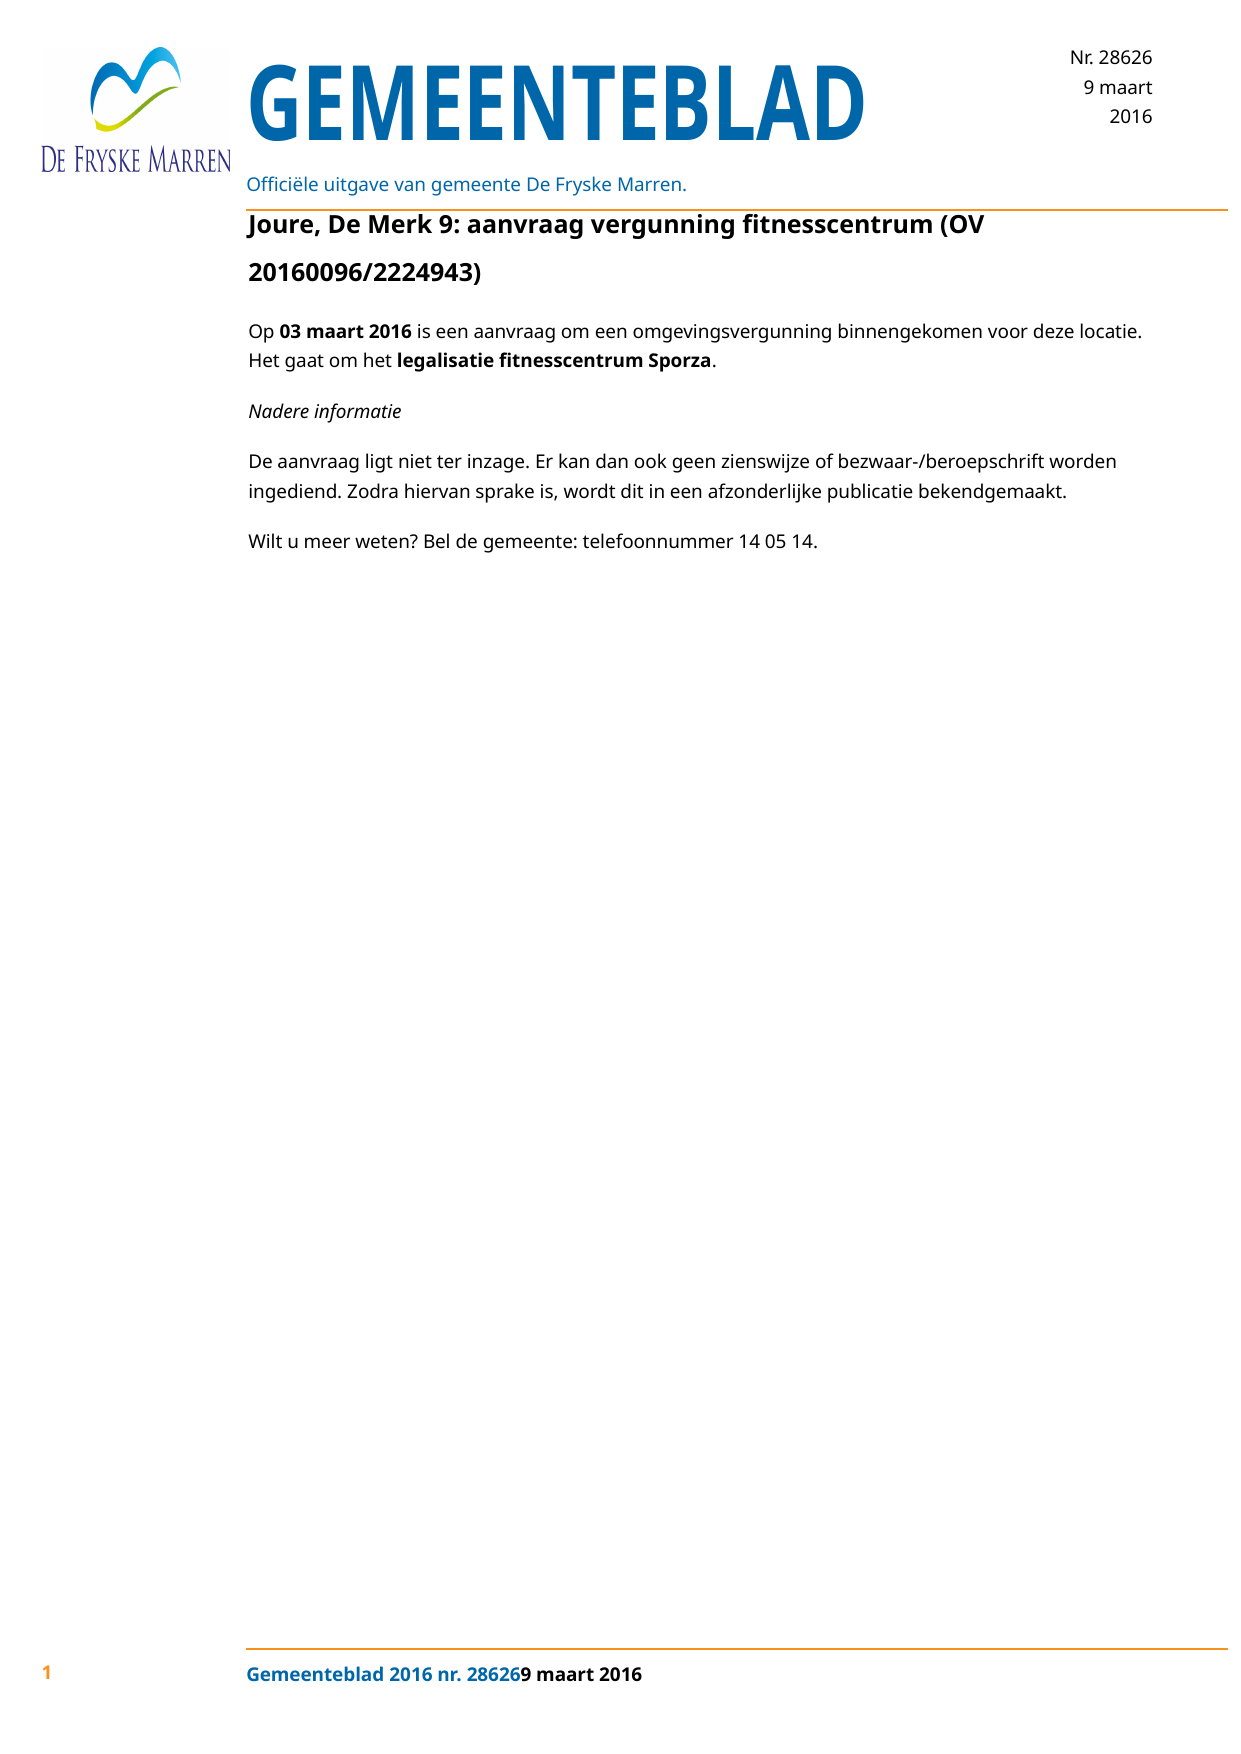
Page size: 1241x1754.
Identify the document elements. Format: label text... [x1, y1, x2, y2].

text Joure, De Merk 9: aanvraag vergunning fitnesscentrum (OV 20160096/2224943) [248, 211, 1152, 288]
picture [41, 47, 231, 172]
text Op 03 maart 2016 is een aanvraag om een omgevingsvergunning binnengekomen voor deze locatie. Het gaat om het legalisatie fitnesscentrum Sporza. [248, 318, 1152, 373]
text De aanvraag ligt niet ter inzage. Er kan dan ook geen zienswijze of bezwaar-/beroepschrift worden ingediend. Zodra hiervan sprake is, wordt dit in een afzonderlijke publicatie bekendgemaakt. [248, 448, 1152, 504]
text Nadere informatie [248, 398, 1152, 424]
text Wilt u meer weten? Bel de gemeente: telefoonnummer 14 05 14. [248, 528, 1152, 554]
